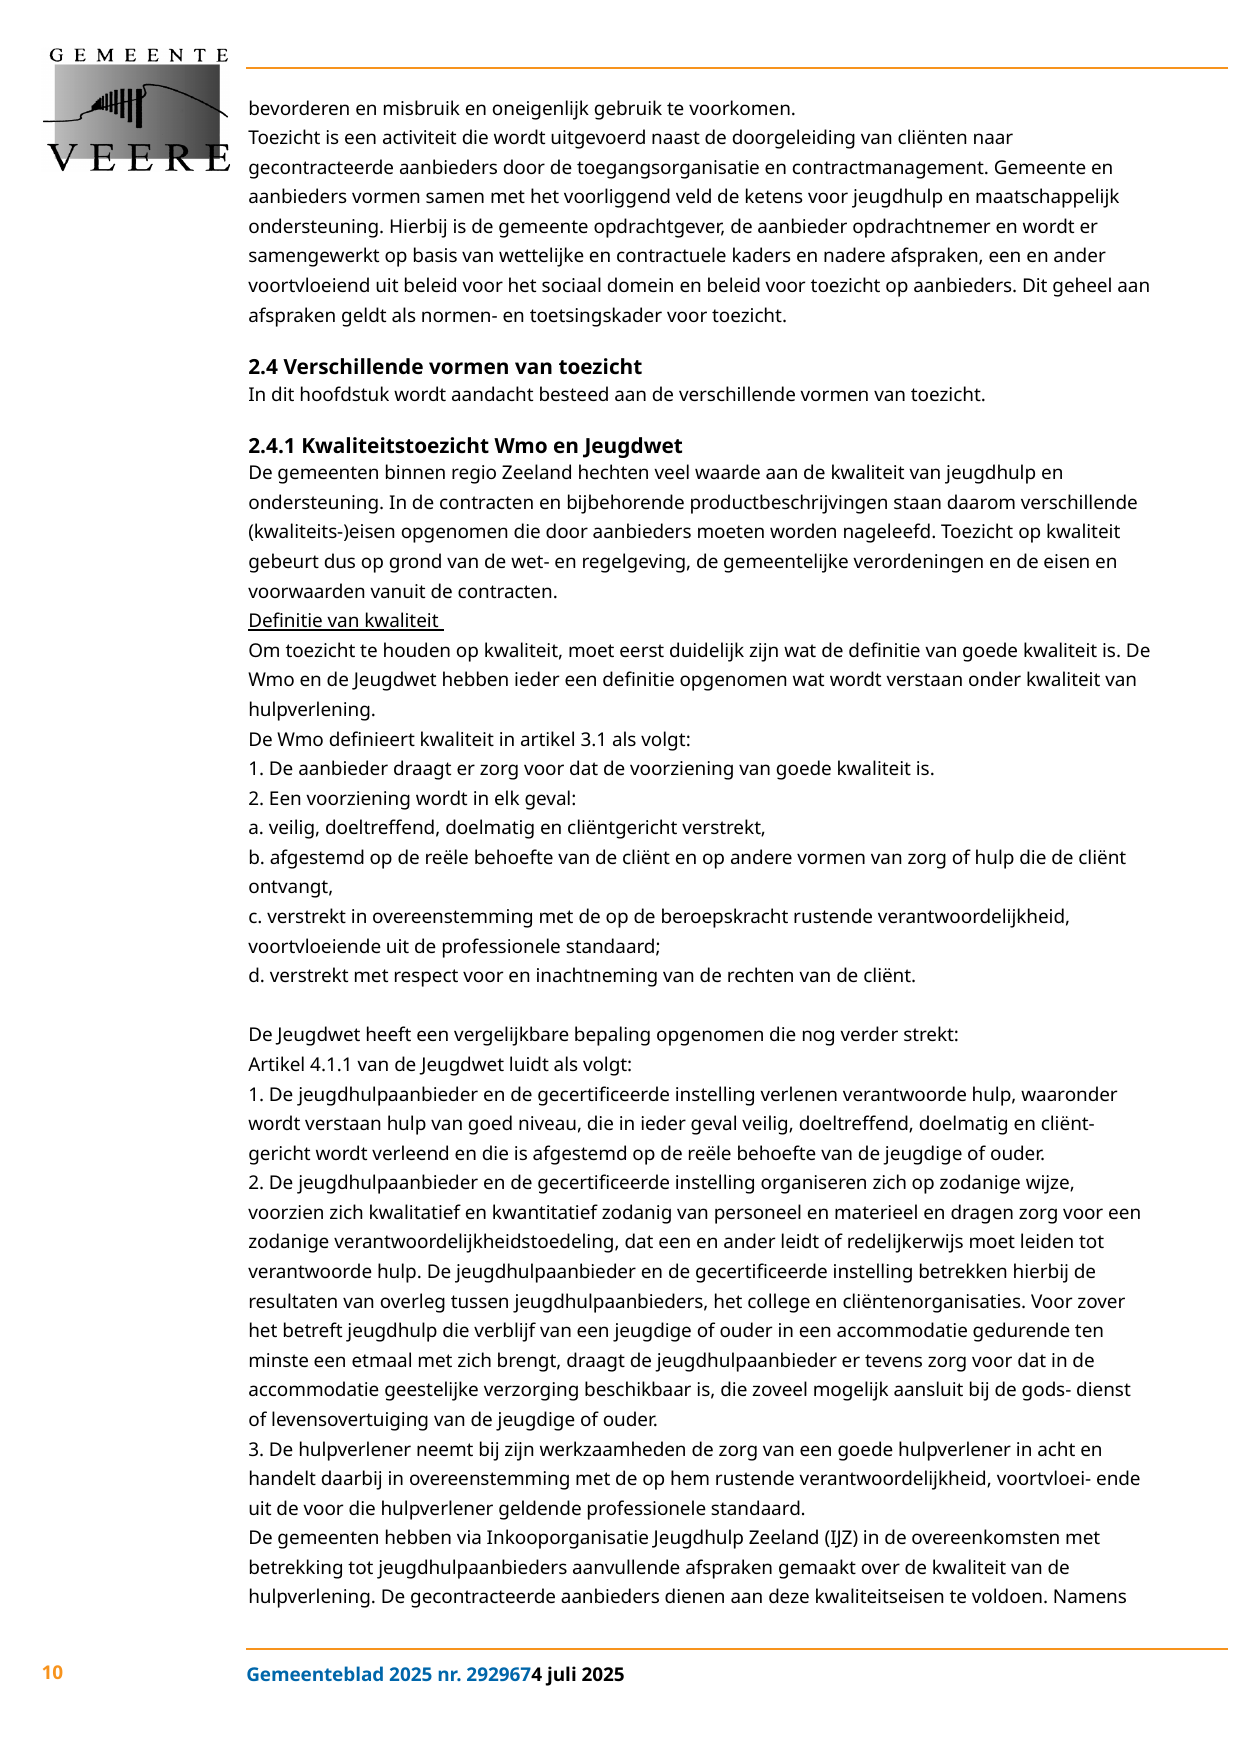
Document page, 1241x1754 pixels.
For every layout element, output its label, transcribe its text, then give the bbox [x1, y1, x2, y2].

picture [41, 47, 231, 172]
text bevorderen en misbruik en oneigenlijk gebruik te voorkomen. [248, 95, 1152, 121]
text 1. De jeugdhulpaanbieder en de gecertificeerde instelling verlenen verantwoorde hulp, waaronder wordt verstaan hulp van goed niveau, die in ieder geval veilig, doeltreffend, doelmatig en cliënt- gericht wordt verleend en die is afgestemd op de reële behoefte van de jeugdige of ouder. [248, 1081, 1152, 1166]
text Toezicht is een activiteit die wordt uitgevoerd naast de doorgeleiding van cliënten naar gecontracteerde aanbieders door de toegangsorganisatie en contractmanagement. Gemeente en aanbieders vormen samen met het voorliggend veld de ketens voor jeugdhulp en maatschappelijk ondersteuning. Hierbij is de gemeente opdrachtgever, de aanbieder opdrachtnemer en wordt er samengewerkt op basis van wettelijke en contractuele kaders en nadere afspraken, een en ander voortvloeiend uit beleid voor het sociaal domein en beleid voor toezicht op aanbieders. Dit geheel aan afspraken geldt als normen- en toetsingskader voor toezicht. [248, 124, 1152, 328]
text Definitie van kwaliteit [248, 607, 1152, 633]
text 2.4 Verschillende vormen van toezicht [248, 352, 1152, 381]
text c. verstrekt in overeenstemming met de op de beroepskracht rustende verantwoordelijkheid, voortvloeiende uit de professionele standaard; [248, 903, 1152, 959]
text Artikel 4.1.1 van de Jeugdwet luidt als volgt: [248, 1051, 1152, 1077]
text De gemeenten hebben via Inkooporganisatie Jeugdhulp Zeeland (IJZ) in de overeenkomsten met betrekking tot jeugdhulpaanbieders aanvullende afspraken gemaakt over de kwaliteit van de hulpverlening. De gecontracteerde aanbieders dienen aan deze kwaliteitseisen te voldoen. Namens [248, 1524, 1152, 1609]
text De gemeenten binnen regio Zeeland hechten veel waarde aan de kwaliteit van jeugdhulp en ondersteuning. In de contracten en bijbehorende productbeschrijvingen staan daarom verschillende (kwaliteits-)eisen opgenomen die door aanbieders moeten worden nageleefd. Toezicht op kwaliteit gebeurt dus op grond van de wet- en regelgeving, de gemeentelijke verordeningen en de eisen en voorwaarden vanuit de contracten. [248, 459, 1152, 604]
text 1. De aanbieder draagt er zorg voor dat de voorziening van goede kwaliteit is. [248, 755, 1152, 781]
text In dit hoofdstuk wordt aandacht besteed aan de verschillende vormen van toezicht. [248, 381, 1152, 406]
text De Wmo definieert kwaliteit in artikel 3.1 als volgt: [248, 726, 1152, 752]
text De Jeugdwet heeft een vergelijkbare bepaling opgenomen die nog verder strekt: [248, 1022, 1152, 1047]
text 2.4.1 Kwaliteitstoezicht Wmo en Jeugdwet [248, 431, 1152, 459]
text Om toezicht te houden op kwaliteit, moet eerst duidelijk zijn wat de definitie van goede kwaliteit is. De Wmo en de Jeugdwet hebben ieder een definitie opgenomen wat wordt verstaan onder kwaliteit van hulpverlening. [248, 637, 1152, 722]
text 2. Een voorziening wordt in elk geval: [248, 785, 1152, 811]
text d. verstrekt met respect voor en inachtneming van de rechten van de cliënt. [248, 962, 1152, 988]
text 3. De hulpverlener neemt bij zijn werkzaamheden de zorg van een goede hulpverlener in acht en handelt daarbij in overeenstemming met de op hem rustende verantwoordelijkheid, voortvloei- ende uit de voor die hulpverlener geldende professionele standaard. [248, 1436, 1152, 1521]
text a. veilig, doeltreffend, doelmatig en cliëntgericht verstrekt, [248, 814, 1152, 840]
text b. afgestemd op de reële behoefte van de cliënt en op andere vormen van zorg of hulp die de cliënt ontvangt, [248, 844, 1152, 899]
text 2. De jeugdhulpaanbieder en de gecertificeerde instelling organiseren zich op zodanige wijze, voorzien zich kwalitatief en kwantitatief zodanig van personeel en materieel en dragen zorg voor een zodanige verantwoordelijkheidstoedeling, dat een en ander leidt of redelijkerwijs moet leiden tot verantwoorde hulp. De jeugdhulpaanbieder en de gecertificeerde instelling betrekken hierbij de resultaten van overleg tussen jeugdhulpaanbieders, het college en cliëntenorganisaties. Voor zover het betreft jeugdhulp die verblijf van een jeugdige of ouder in een accommodatie gedurende ten minste een etmaal met zich brengt, draagt de jeugdhulpaanbieder er tevens zorg voor dat in de accommodatie geestelijke verzorging beschikbaar is, die zoveel mogelijk aansluit bij de gods- dienst of levensovertuiging van de jeugdige of ouder. [248, 1169, 1152, 1432]
